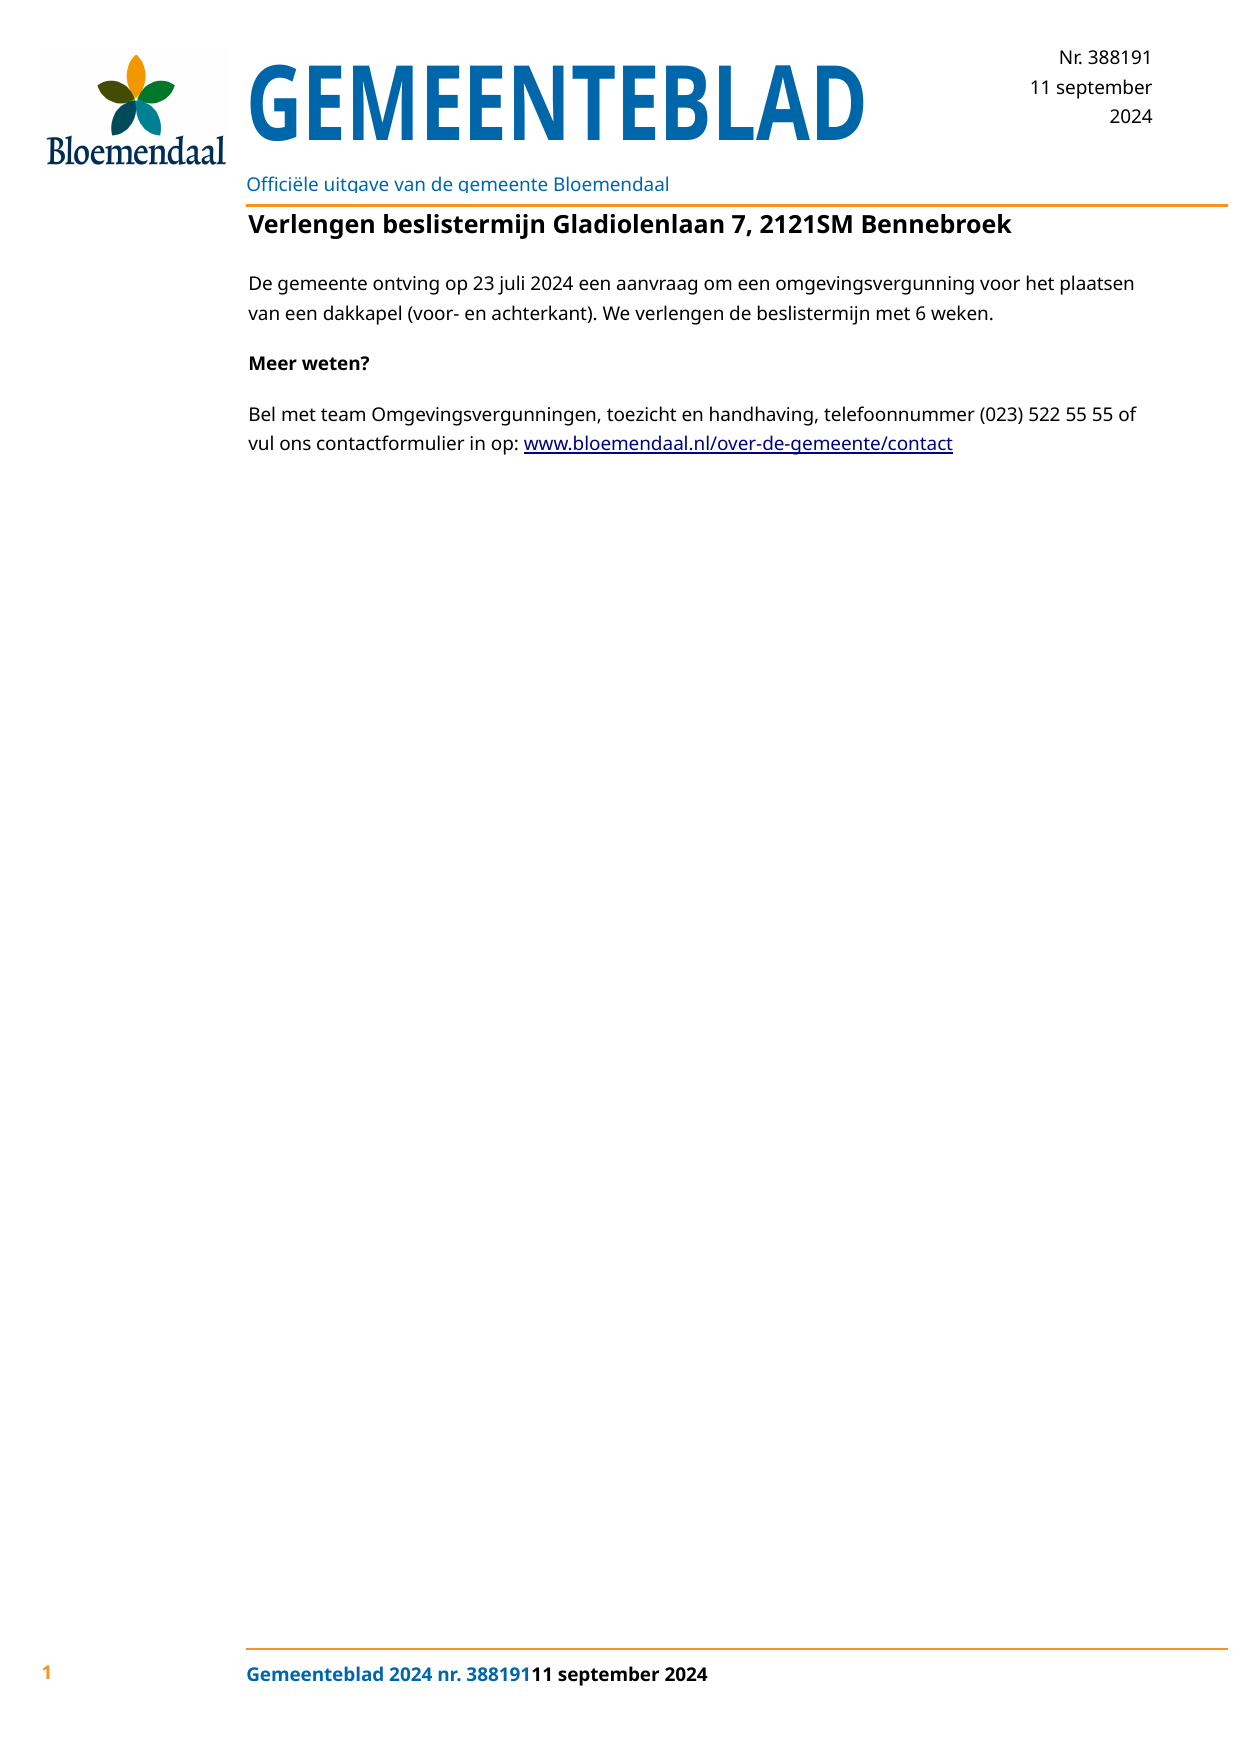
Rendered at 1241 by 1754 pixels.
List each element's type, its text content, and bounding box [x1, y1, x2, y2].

text Bel met team Omgevingsvergunningen, toezicht en handhaving, telefoonnummer (023) 522 55 55 of vul ons contactformulier in op: www.bloemendaal.nl/over-de-gemeente/contact [248, 401, 1152, 456]
text De gemeente ontving op 23 juli 2024 een aanvraag om een omgevingsvergunning voor het plaatsen van een dakkapel (voor- en achterkant). We verlengen de beslistermijn met 6 weken. [248, 270, 1152, 326]
picture [41, 47, 231, 172]
text Meer weten? [248, 350, 1152, 376]
text Verlengen beslistermijn Gladiolenlaan 7, 2121SM Bennebroek [248, 207, 1152, 241]
